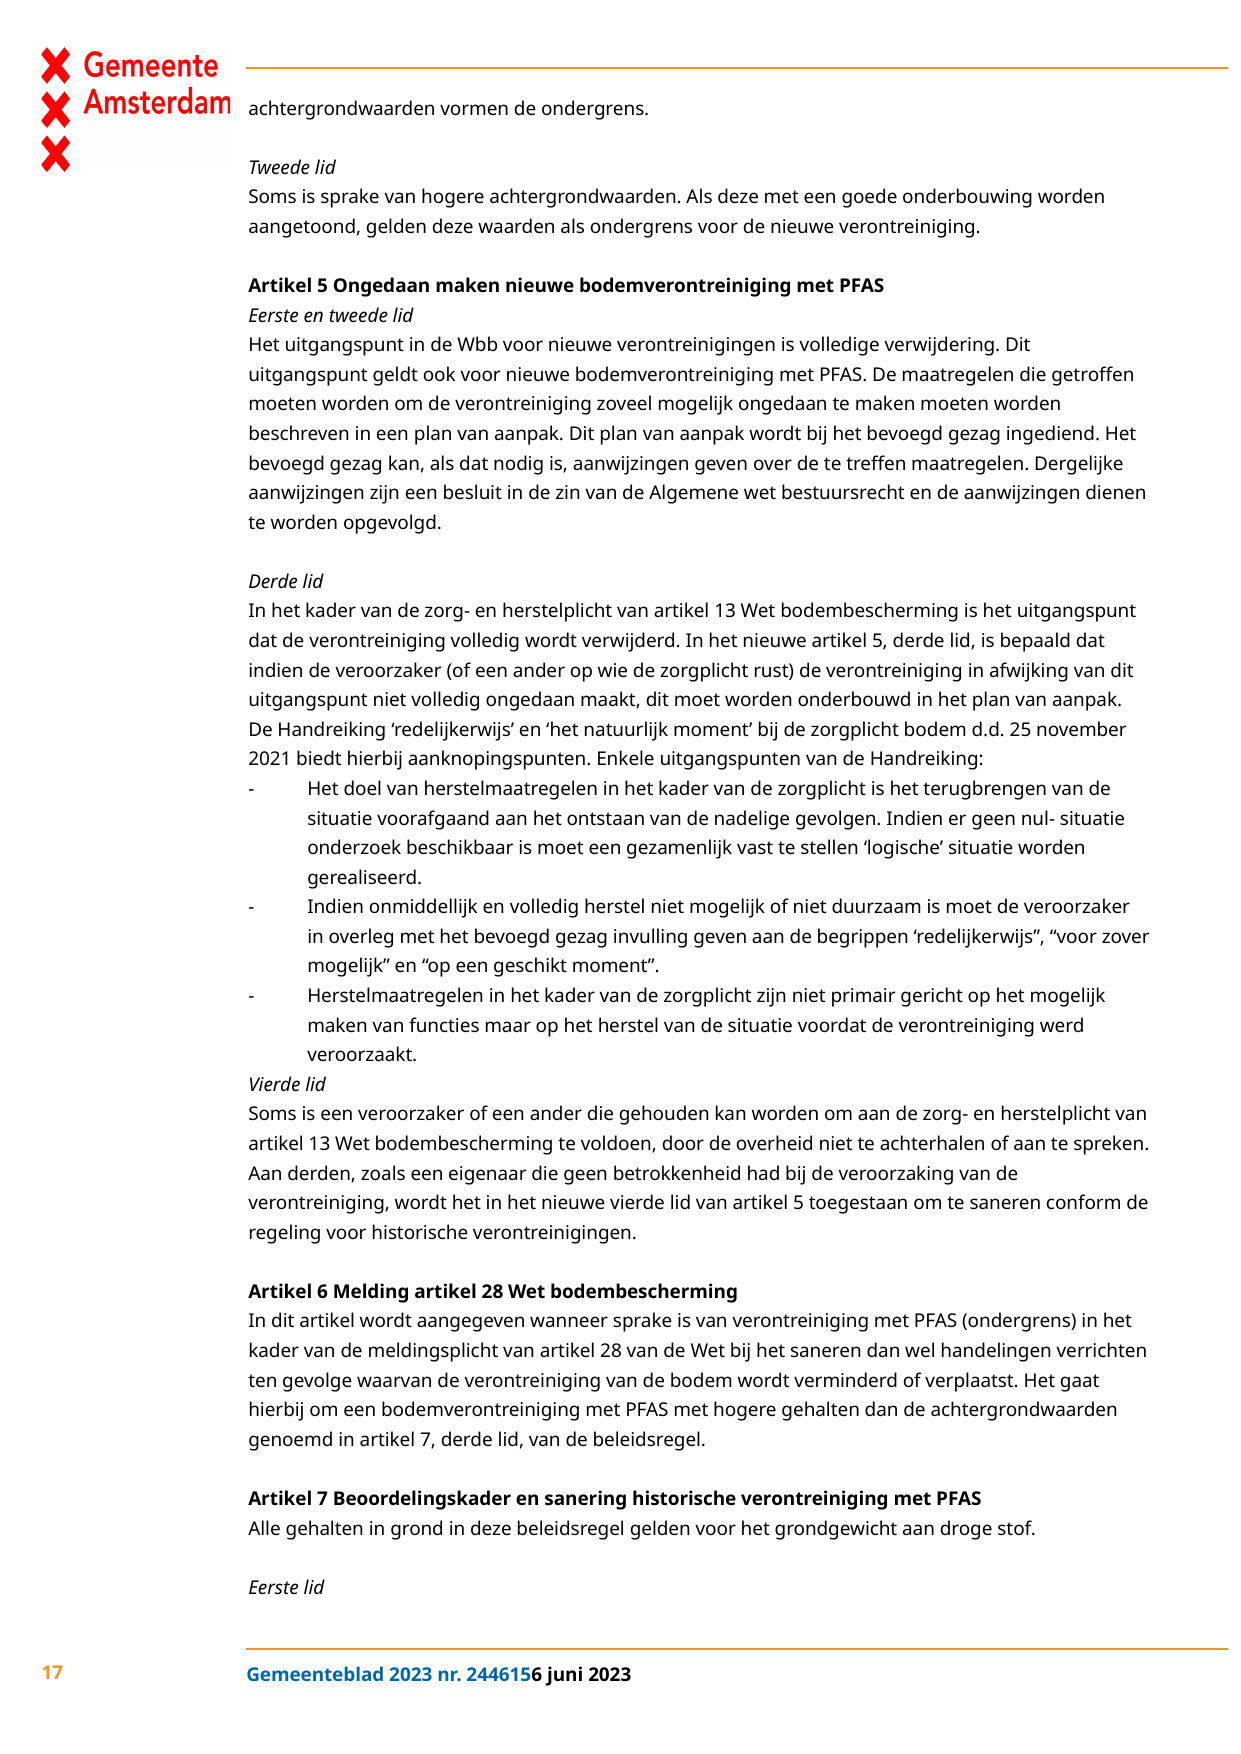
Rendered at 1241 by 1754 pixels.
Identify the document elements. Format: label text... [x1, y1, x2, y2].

text Derde lid [248, 568, 1152, 594]
text Artikel 5 Ongedaan maken nieuwe bodemverontreiniging met PFAS [248, 272, 1152, 298]
text Soms is een veroorzaker of een ander die gehouden kan worden om aan de zorg- en herstelplicht van artikel 13 Wet bodembescherming te voldoen, door de overheid niet te achterhalen of aan te spreken. Aan derden, zoals een eigenaar die geen betrokkenheid had bij de veroorzaking van de verontreiniging, wordt het in het nieuwe vierde lid van artikel 5 toegestaan om te saneren conform de regeling voor historische verontreinigingen. [248, 1101, 1152, 1245]
list Herstelmaatregelen in het kader van de zorgplicht zijn niet primair gericht op het mogelijk maken van functies maar op het herstel van de situatie voordat de verontreiniging werd veroorzaakt. [248, 982, 1152, 1067]
text Artikel 7 Beoordelingskader en sanering historische verontreiniging met PFAS [248, 1485, 1152, 1511]
text Alle gehalten in grond in deze beleidsregel gelden voor het grondgewicht aan droge stof. [248, 1515, 1152, 1541]
list Het doel van herstelmaatregelen in het kader van de zorgplicht is het terugbrengen van de situatie voorafgaand aan het ontstaan van de nadelige gevolgen. Indien er geen nul- situatie onderzoek beschikbaar is moet een gezamenlijk vast te stellen ‘logische’ situatie worden gerealiseerd. [248, 775, 1152, 890]
text Soms is sprake van hogere achtergrondwaarden. Als deze met een goede onderbouwing worden aangetoond, gelden deze waarden als ondergrens voor de nieuwe verontreiniging. [248, 183, 1152, 239]
text Het uitgangspunt in de Wbb voor nieuwe verontreinigingen is volledige verwijdering. Dit uitgangspunt geldt ook voor nieuwe bodemverontreiniging met PFAS. De maatregelen die getroffen moeten worden om de verontreiniging zoveel mogelijk ongedaan te maken moeten worden beschreven in een plan van aanpak. Dit plan van aanpak wordt bij het bevoegd gezag ingediend. Het bevoegd gezag kan, als dat nodig is, aanwijzingen geven over de te treffen maatregelen. Dergelijke aanwijzingen zijn een besluit in de zin van de Algemene wet bestuursrecht en de aanwijzingen dienen te worden opgevolgd. [248, 331, 1152, 535]
text Eerste lid [248, 1574, 1152, 1600]
text In het kader van de zorg- en herstelplicht van artikel 13 Wet bodembescherming is het uitgangspunt dat de verontreiniging volledig wordt verwijderd. In het nieuwe artikel 5, derde lid, is bepaald dat indien de veroorzaker (of een ander op wie de zorgplicht rust) de verontreiniging in afwijking van dit uitgangspunt niet volledig ongedaan maakt, dit moet worden onderbouwd in het plan van aanpak. De Handreiking ‘redelijkerwijs’ en ‘het natuurlijk moment’ bij de zorgplicht bodem d.d. 25 november 2021 biedt hierbij aanknopingspunten. Enkele uitgangspunten van de Handreiking: [248, 598, 1152, 771]
list Indien onmiddellijk en volledig herstel niet mogelijk of niet duurzaam is moet de veroorzaker in overleg met het bevoegd gezag invulling geven aan de begrippen ‘redelijkerwijs”, “voor zover mogelijk” en “op een geschikt moment”. [248, 893, 1152, 978]
text In dit artikel wordt aangegeven wanneer sprake is van verontreiniging met PFAS (ondergrens) in het kader van de meldingsplicht van artikel 28 van de Wet bij het saneren dan wel handelingen verrichten ten gevolge waarvan de verontreiniging van de bodem wordt verminderd of verplaatst. Het gaat hierbij om een bodemverontreiniging met PFAS met hogere gehalten dan de achtergrondwaarden genoemd in artikel 7, derde lid, van de beleidsregel. [248, 1308, 1152, 1452]
text achtergrondwaarden vormen de ondergrens. [248, 95, 1152, 121]
picture [41, 47, 231, 172]
text Artikel 6 Melding artikel 28 Wet bodembescherming [248, 1278, 1152, 1304]
text Eerste en tweede lid [248, 302, 1152, 328]
text Vierde lid [248, 1071, 1152, 1097]
text Tweede lid [248, 154, 1152, 180]
